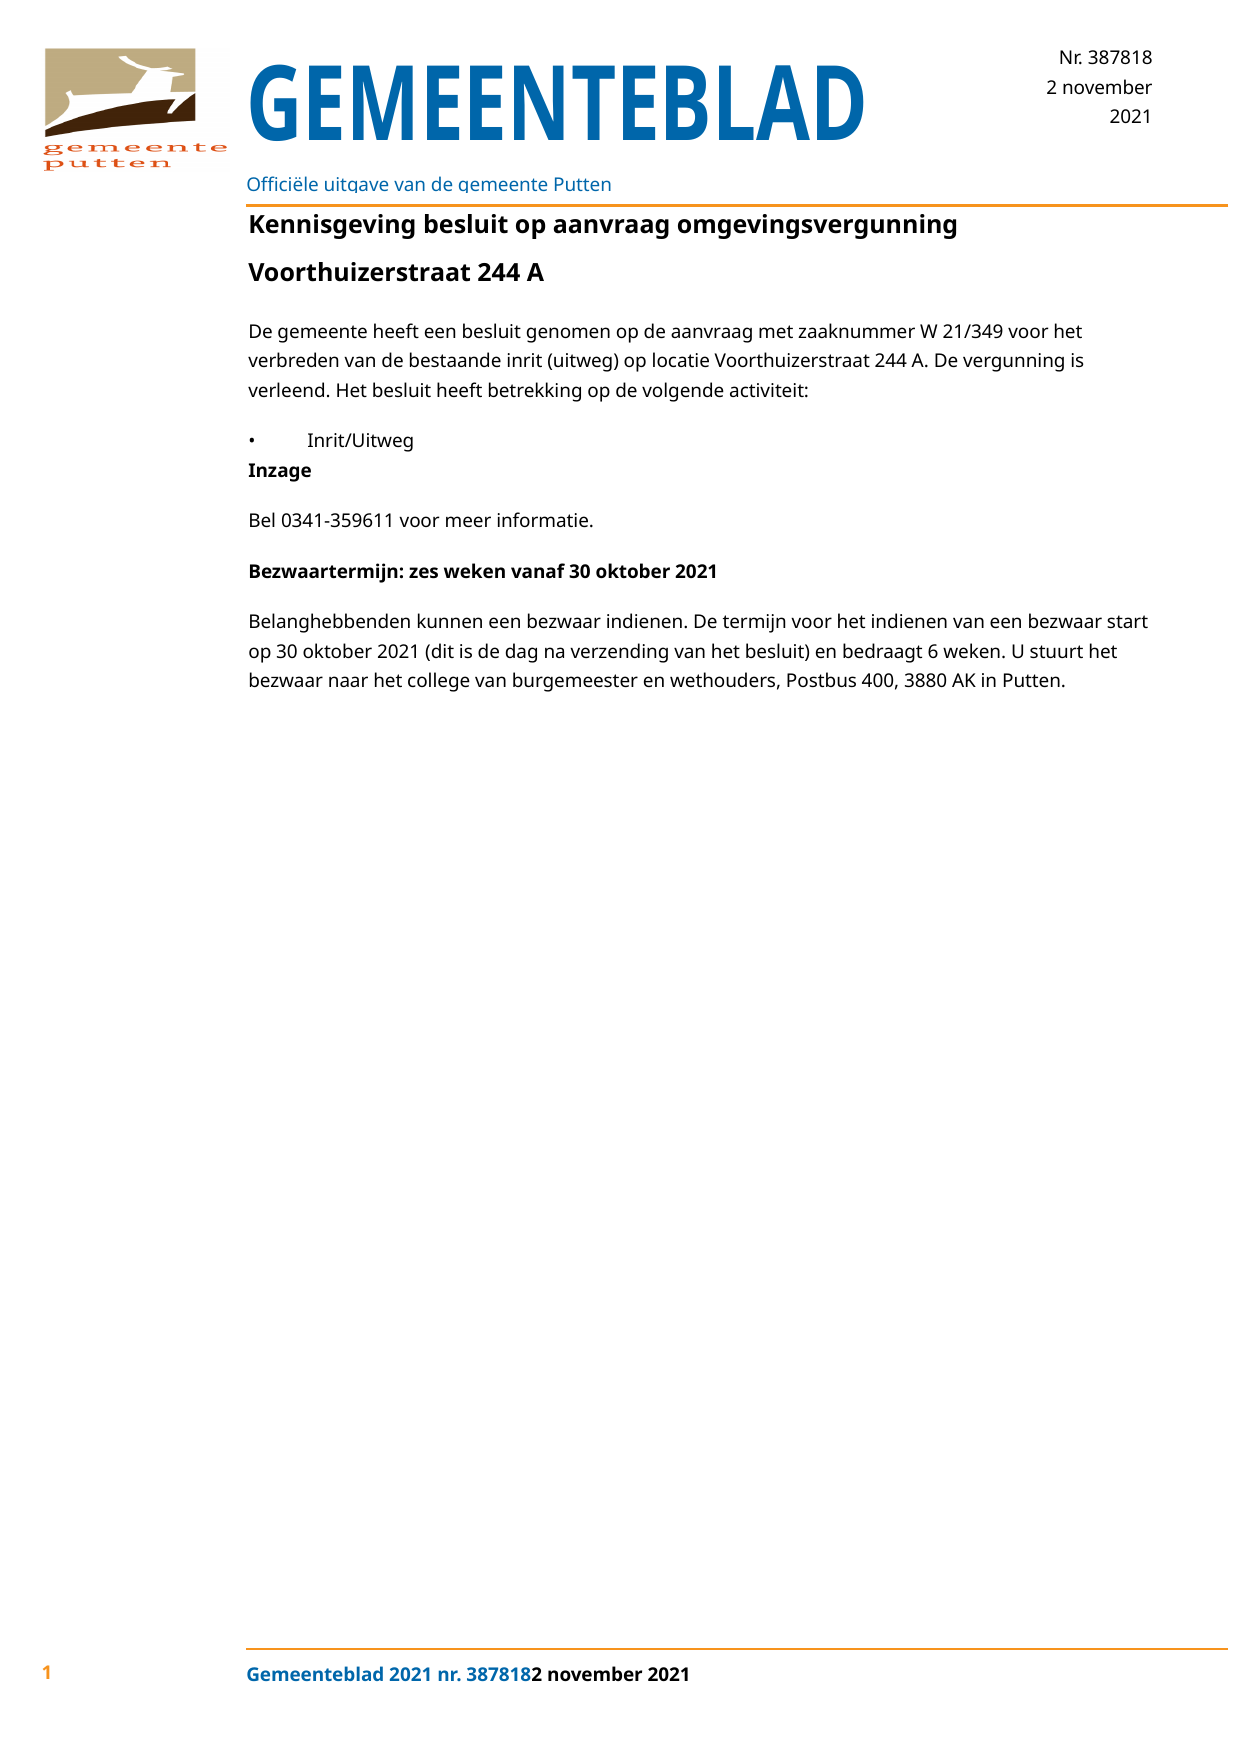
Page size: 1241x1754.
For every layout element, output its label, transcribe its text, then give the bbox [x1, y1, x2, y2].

picture [41, 47, 231, 172]
text Bel 0341-359611 voor meer informatie. [248, 507, 1152, 533]
text Bezwaartermijn: zes weken vanaf 30 oktober 2021 [248, 558, 1152, 584]
text Inzage [248, 457, 1152, 483]
text Kennisgeving besluit op aanvraag omgevingsvergunning Voorthuizerstraat 244 A [248, 207, 1152, 288]
list Inrit/Uitweg [248, 427, 1152, 453]
text Belanghebbenden kunnen een bezwaar indienen. De termijn voor het indienen van een bezwaar start op 30 oktober 2021 (dit is de dag na verzending van het besluit) en bedraagt 6 weken. U stuurt het bezwaar naar het college van burgemeester en wethouders, Postbus 400, 3880 AK in Putten. [248, 608, 1152, 693]
text De gemeente heeft een besluit genomen op de aanvraag met zaaknummer W 21/349 voor het verbreden van de bestaande inrit (uitweg) op locatie Voorthuizerstraat 244 A. De vergunning is verleend. Het besluit heeft betrekking op de volgende activiteit: [248, 318, 1152, 403]
